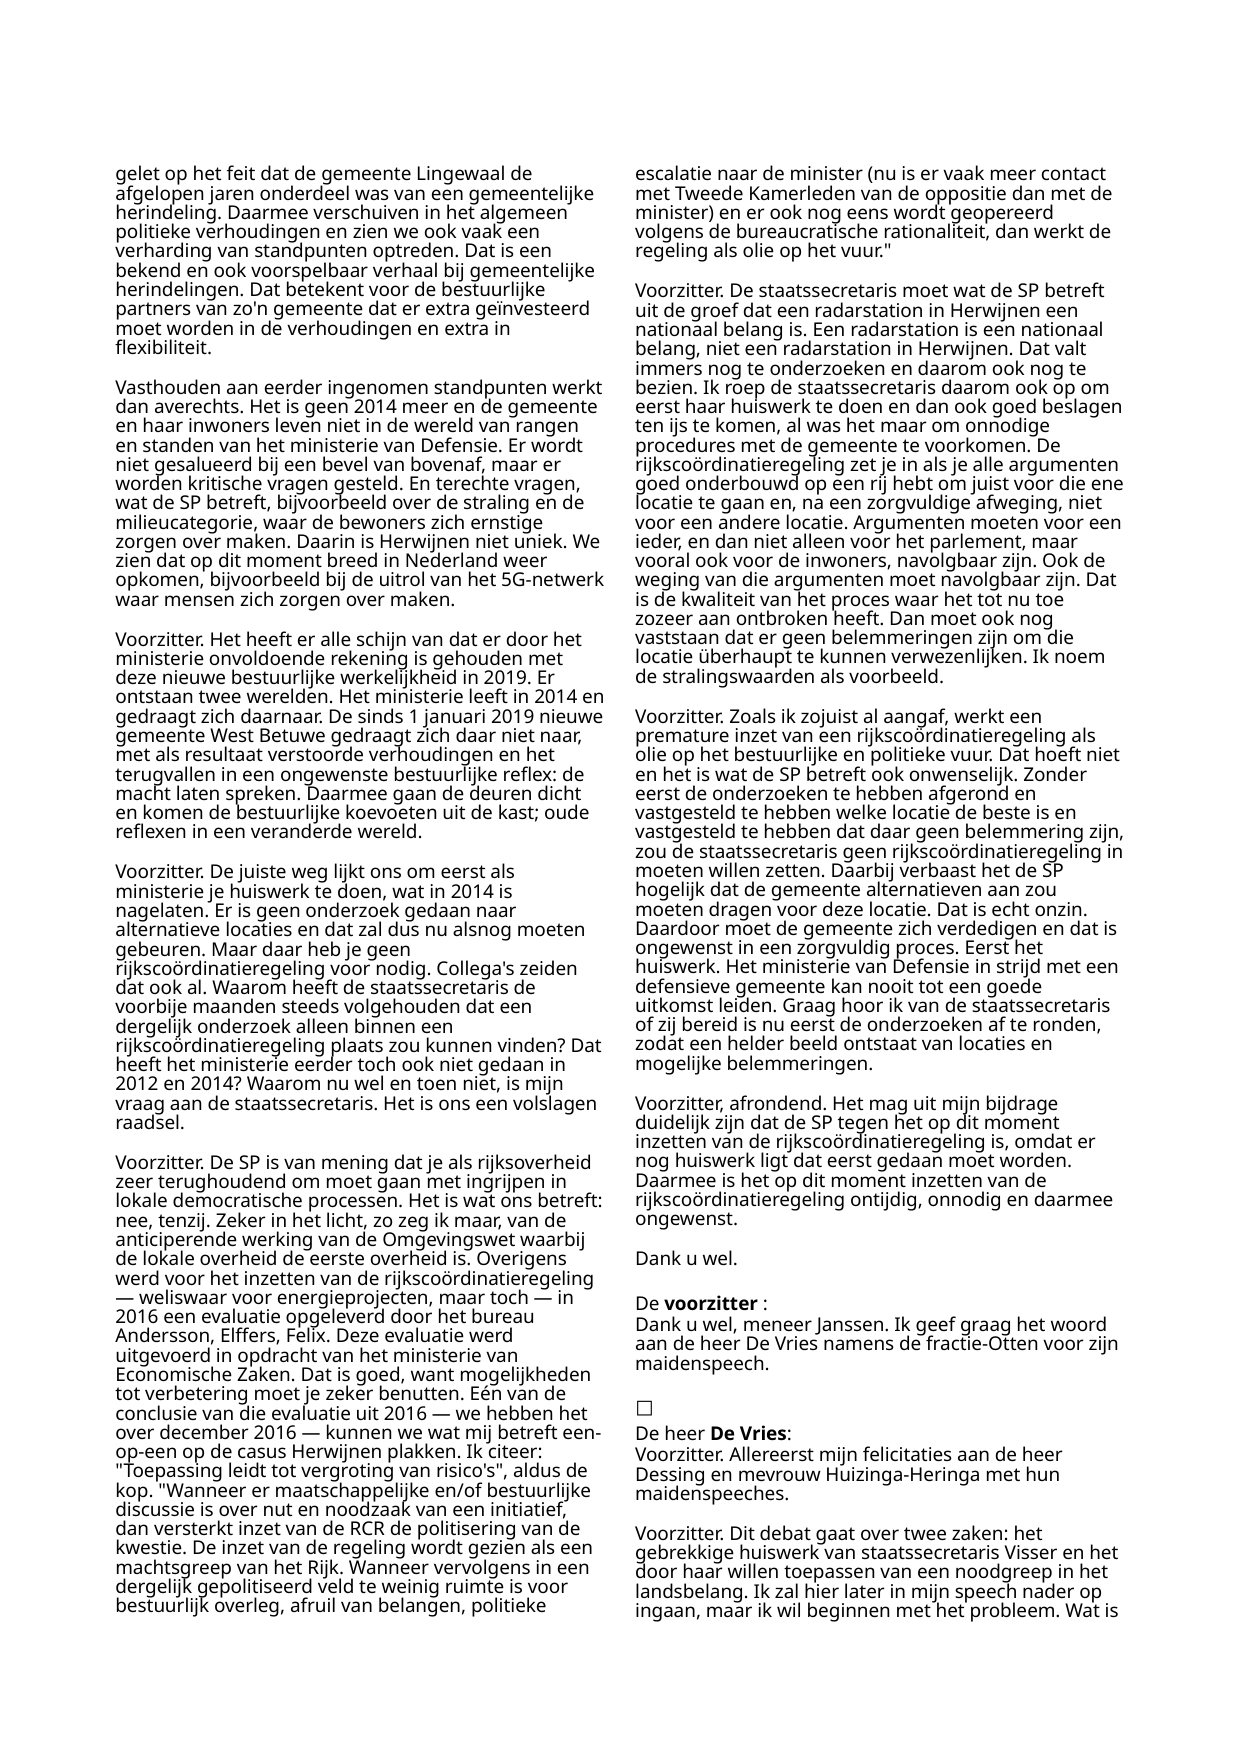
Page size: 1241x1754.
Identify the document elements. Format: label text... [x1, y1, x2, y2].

text Voorzitter. De SP is van mening dat je als rijksoverheid zeer terughoudend om moet gaan met ingrijpen in lokale democratische processen. Het is wat ons betreft: nee, tenzij. Zeker in het licht, zo zeg ik maar, van de anticiperende werking van de Omgevingswet waarbij de lokale overheid de eerste overheid is. Overigens werd voor het inzetten van de rijkscoördinatieregeling — weliswaar voor energieprojecten, maar toch — in 2016 een evaluatie opgeleverd door het bureau Andersson, Elffers, Felix. Deze evaluatie werd uitgevoerd in opdracht van het ministerie van Economische Zaken. Dat is goed, want mogelijkheden tot verbetering moet je zeker benutten. Eén van de conclusie van die evaluatie uit 2016 — we hebben het over december 2016 — kunnen we wat mij betreft een-op-een op de casus Herwijnen plakken. Ik citeer: "Toepassing leidt tot vergroting van risico's", aldus de kop. "Wanneer er maatschappelijke en/of bestuurlijke discussie is over nut en noodzaak van een initiatief, dan versterkt inzet van de RCR de politisering van de kwestie. De inzet van de regeling wordt gezien als een machtsgreep van het Rijk. Wanneer vervolgens in een dergelijk gepolitiseerd veld te weinig ruimte is voor bestuurlijk overleg, afruil van belangen, politieke [115, 1154, 605, 1616]
text Voorzitter. Zoals ik zojuist al aangaf, werkt een premature inzet van een rijkscoördinatieregeling als olie op het bestuurlijke en politieke vuur. Dat hoeft niet en het is wat de SP betreft ook onwenselijk. Zonder eerst de onderzoeken te hebben afgerond en vastgesteld te hebben welke locatie de beste is en vastgesteld te hebben dat daar geen belemmering zijn, zou de staatssecretaris geen rijkscoördinatieregeling in moeten willen zetten. Daarbij verbaast het de SP hogelijk dat de gemeente alternatieven aan zou moeten dragen voor deze locatie. Dat is echt onzin. Daardoor moet de gemeente zich verdedigen en dat is ongewenst in een zorgvuldig proces. Eerst het huiswerk. Het ministerie van Defensie in strijd met een defensieve gemeente kan nooit tot een goede uitkomst leiden. Graag hoor ik van de staatssecretaris of zij bereid is nu eerst de onderzoeken af te ronden, zodat een helder beeld ontstaat van locaties en mogelijke belemmeringen. [635, 708, 1125, 1074]
text Voorzitter. Allereerst mijn felicitaties aan de heer Dessing en mevrouw Huizinga-Heringa met hun maidenspeeches. [635, 1446, 1125, 1504]
text ⬜ [635, 1395, 1125, 1421]
text De voorzitter : [635, 1290, 1125, 1316]
text gelet op het feit dat de gemeente Lingewaal de afgelopen jaren onderdeel was van een gemeentelijke herindeling. Daarmee verschuiven in het algemeen politieke verhoudingen en zien we ook vaak een verharding van standpunten optreden. Dat is een bekend en ook voorspelbaar verhaal bij gemeentelijke herindelingen. Dat betekent voor de bestuurlijke partners van zo'n gemeente dat er extra geïnvesteerd moet worden in de verhoudingen en extra in flexibiliteit. [115, 165, 605, 358]
text Voorzitter, afrondend. Het mag uit mijn bijdrage duidelijk zijn dat de SP tegen het op dit moment inzetten van de rijkscoördinatieregeling is, omdat er nog huiswerk ligt dat eerst gedaan moet worden. Daarmee is het op dit moment inzetten van de rijkscoördinatieregeling ontijdig, onnodig en daarmee ongewenst. [635, 1095, 1125, 1229]
text escalatie naar de minister (nu is er vaak meer contact met Tweede Kamerleden van de oppositie dan met de minister) en er ook nog eens wordt geopereerd volgens de bureaucratische rationaliteit, dan werkt de regeling als olie op het vuur." [635, 165, 1125, 262]
text Voorzitter. Dit debat gaat over twee zaken: het gebrekkige huiswerk van staatssecretaris Visser en het door haar willen toepassen van een noodgreep in het landsbelang. Ik zal hier later in mijn speech nader op ingaan, maar ik wil beginnen met het probleem. Wat is [635, 1525, 1125, 1621]
text Dank u wel. [635, 1250, 1125, 1269]
text Vasthouden aan eerder ingenomen standpunten werkt dan averechts. Het is geen 2014 meer en de gemeente en haar inwoners leven niet in de wereld van rangen en standen van het ministerie van Defensie. Er wordt niet gesalueerd bij een bevel van bovenaf, maar er worden kritische vragen gesteld. En terechte vragen, wat de SP betreft, bijvoorbeeld over de straling en de milieucategorie, waar de bewoners zich ernstige zorgen over maken. Daarin is Herwijnen niet uniek. We zien dat op dit moment breed in Nederland weer opkomen, bijvoorbeeld bij de uitrol van het 5G-netwerk waar mensen zich zorgen over maken. [115, 379, 605, 610]
text Voorzitter. De staatssecretaris moet wat de SP betreft uit de groef dat een radarstation in Herwijnen een nationaal belang is. Een radarstation is een nationaal belang, niet een radarstation in Herwijnen. Dat valt immers nog te onderzoeken en daarom ook nog te bezien. Ik roep de staatssecretaris daarom ook op om eerst haar huiswerk te doen en dan ook goed beslagen ten ijs te komen, al was het maar om onnodige procedures met de gemeente te voorkomen. De rijkscoördinatieregeling zet je in als je alle argumenten goed onderbouwd op een rij hebt om juist voor die ene locatie te gaan en, na een zorgvuldige afweging, niet voor een andere locatie. Argumenten moeten voor een ieder, en dan niet alleen voor het parlement, maar vooral ook voor de inwoners, navolgbaar zijn. Ook de weging van die argumenten moet navolgbaar zijn. Dat is de kwaliteit van het proces waar het tot nu toe zozeer aan ontbroken heeft. Dan moet ook nog vaststaan dat er geen belemmeringen zijn om die locatie überhaupt te kunnen verwezenlijken. Ik noem de stralingswaarden als voorbeeld. [635, 282, 1125, 687]
text Voorzitter. De juiste weg lijkt ons om eerst als ministerie je huiswerk te doen, wat in 2014 is nagelaten. Er is geen onderzoek gedaan naar alternatieve locaties en dat zal dus nu alsnog moeten gebeuren. Maar daar heb je geen rijkscoördinatieregeling voor nodig. Collega's zeiden dat ook al. Waarom heeft de staatssecretaris de voorbije maanden steeds volgehouden dat een dergelijk onderzoek alleen binnen een rijkscoördinatieregeling plaats zou kunnen vinden? Dat heeft het ministerie eerder toch ook niet gedaan in 2012 en 2014? Waarom nu wel en toen niet, is mijn vraag aan de staatssecretaris. Het is ons een volslagen raadsel. [115, 863, 605, 1133]
text Voorzitter. Het heeft er alle schijn van dat er door het ministerie onvoldoende rekening is gehouden met deze nieuwe bestuurlijke werkelijkheid in 2019. Er ontstaan twee werelden. Het ministerie leeft in 2014 en gedraagt zich daarnaar. De sinds 1 januari 2019 nieuwe gemeente West Betuwe gedraagt zich daar niet naar, met als resultaat verstoorde verhoudingen en het terugvallen in een ongewenste bestuurlijke reflex: de macht laten spreken. Daarmee gaan de deuren dicht en komen de bestuurlijke koevoeten uit de kast; oude reflexen in een veranderde wereld. [115, 631, 605, 843]
text De heer De Vries: [635, 1421, 1125, 1446]
text Dank u wel, meneer Janssen. Ik geef graag het woord aan de heer De Vries namens de fractie-Otten voor zijn maidenspeech. [635, 1316, 1125, 1374]
